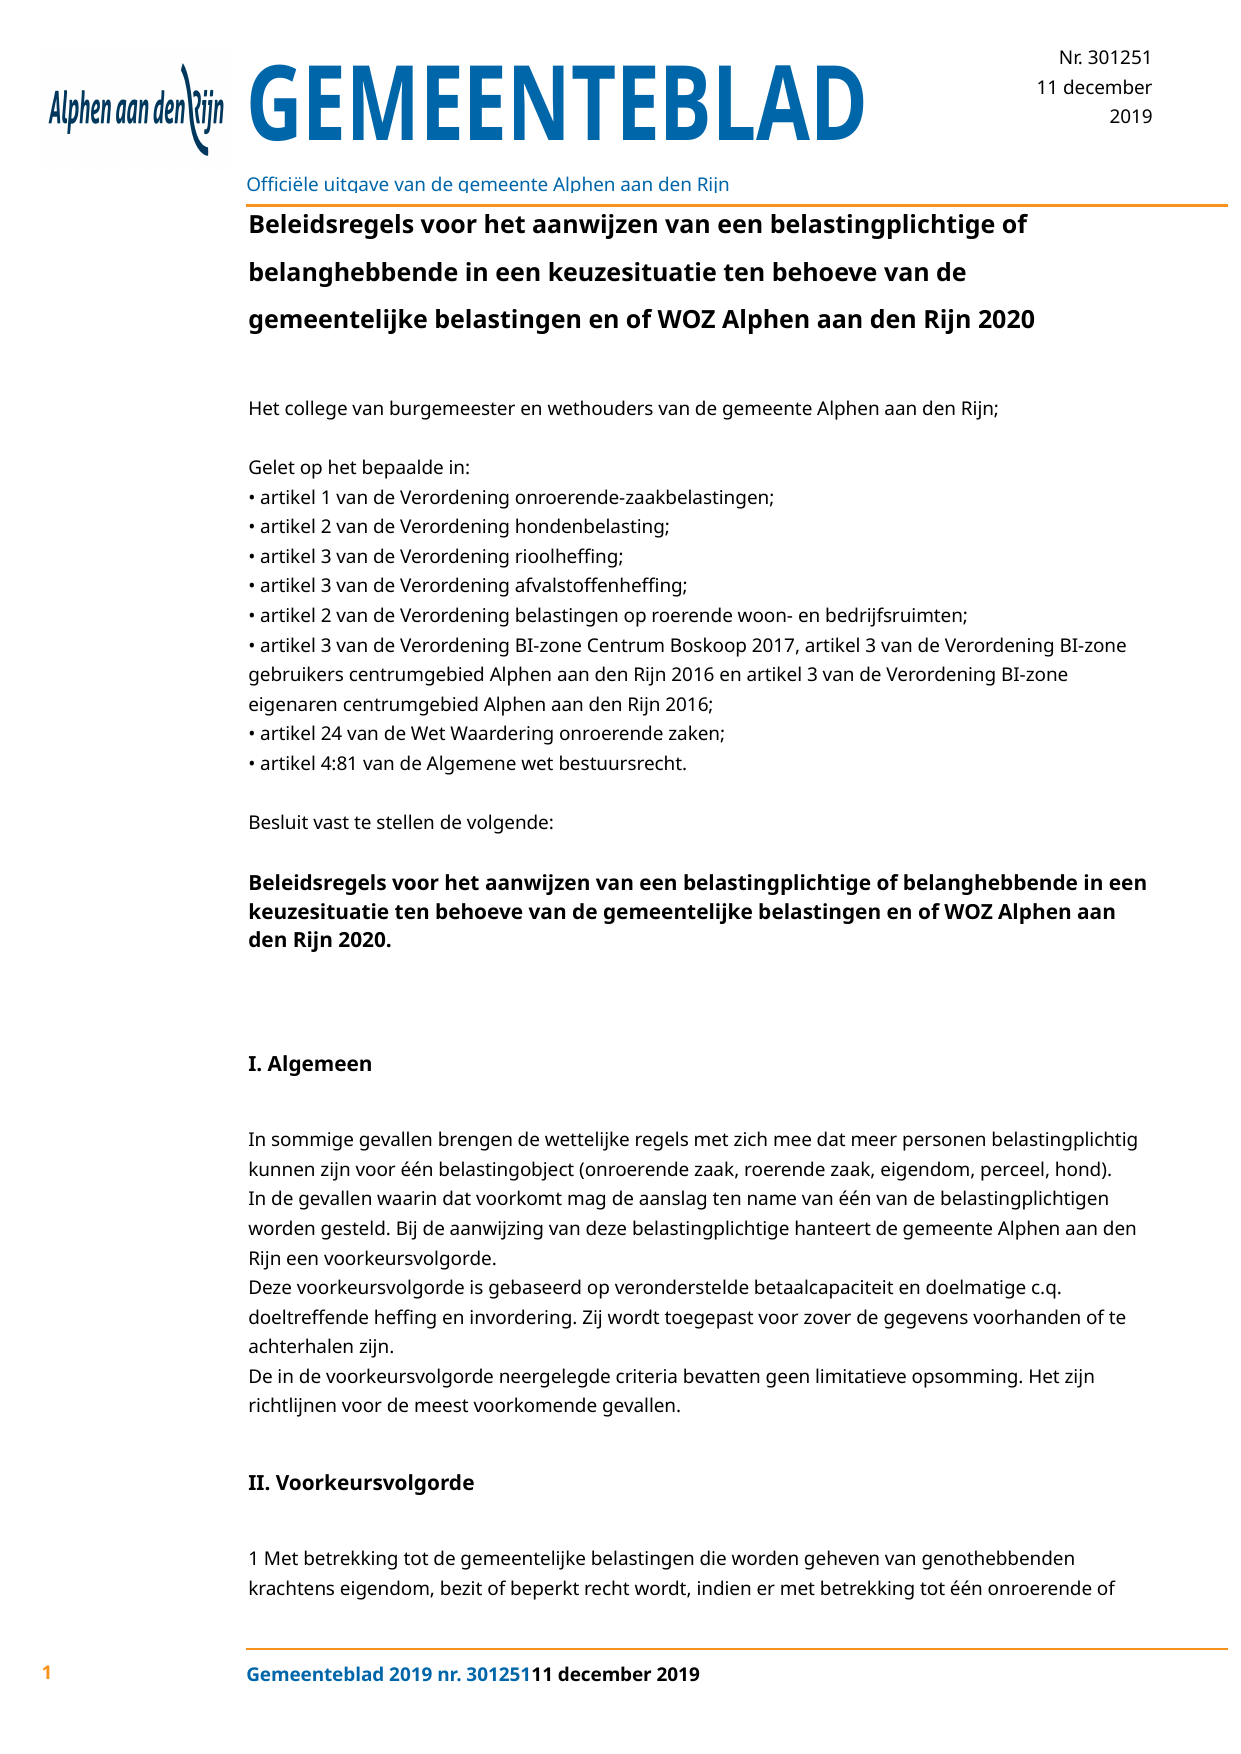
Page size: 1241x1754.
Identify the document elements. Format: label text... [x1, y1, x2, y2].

text Beleidsregels voor het aanwijzen van een belastingplichtige of belanghebbende in een keuzesituatie ten behoeve van de gemeentelijke belastingen en of WOZ Alphen aan den Rijn 2020. [248, 868, 1152, 954]
text • artikel 1 van de Verordening onroerende-zaakbelastingen; [248, 484, 1152, 509]
text II. Voorkeursvolgorde [248, 1468, 1152, 1496]
text Het college van burgemeester en wethouders van de gemeente Alphen aan den Rijn; [248, 395, 1152, 421]
text Besluit vast te stellen de volgende: [248, 809, 1152, 835]
text • artikel 3 van de Verordening BI-zone Centrum Boskoop 2017, artikel 3 van de Verordening BI-zone gebruikers centrumgebied Alphen aan den Rijn 2016 en artikel 3 van de Verordening BI-zone eigenaren centrumgebied Alphen aan den Rijn 2016; [248, 632, 1152, 717]
picture [41, 47, 231, 172]
text De in de voorkeursvolgorde neergelegde criteria bevatten geen limitatieve opsomming. Het zijn richtlijnen voor de meest voorkomende gevallen. [248, 1363, 1152, 1418]
text Beleidsregels voor het aanwijzen van een belastingplichtige of belanghebbende in een keuzesituatie ten behoeve van de gemeentelijke belastingen en of WOZ Alphen aan den Rijn 2020 [248, 207, 1152, 336]
text 1 Met betrekking tot de gemeentelijke belastingen die worden geheven van genothebbenden krachtens eigendom, bezit of beperkt recht wordt, indien er met betrekking tot één onroerende of [248, 1546, 1152, 1601]
text Gelet op het bepaalde in: [248, 454, 1152, 480]
text In sommige gevallen brengen de wettelijke regels met zich mee dat meer personen belastingplichtig kunnen zijn voor één belastingobject (onroerende zaak, roerende zaak, eigendom, perceel, hond). [248, 1126, 1152, 1182]
text • artikel 3 van de Verordening afvalstoffenheffing; [248, 573, 1152, 598]
text I. Algemeen [248, 1049, 1152, 1077]
text • artikel 2 van de Verordening belastingen op roerende woon- en bedrijfsruimten; [248, 602, 1152, 628]
text • artikel 4:81 van de Algemene wet bestuursrecht. [248, 750, 1152, 776]
text • artikel 2 van de Verordening hondenbelasting; [248, 513, 1152, 539]
text Deze voorkeursvolgorde is gebaseerd op veronderstelde betaalcapaciteit en doelmatige c.q. doeltreffende heffing en invordering. Zij wordt toegepast voor zover de gegevens voorhanden of te achterhalen zijn. [248, 1274, 1152, 1359]
text • artikel 3 van de Verordening rioolheffing; [248, 543, 1152, 569]
text • artikel 24 van de Wet Waardering onroerende zaken; [248, 721, 1152, 746]
text In de gevallen waarin dat voorkomt mag de aanslag ten name van één van de belastingplichtigen worden gesteld. Bij de aanwijzing van deze belastingplichtige hanteert de gemeente Alphen aan den Rijn een voorkeursvolgorde. [248, 1186, 1152, 1270]
